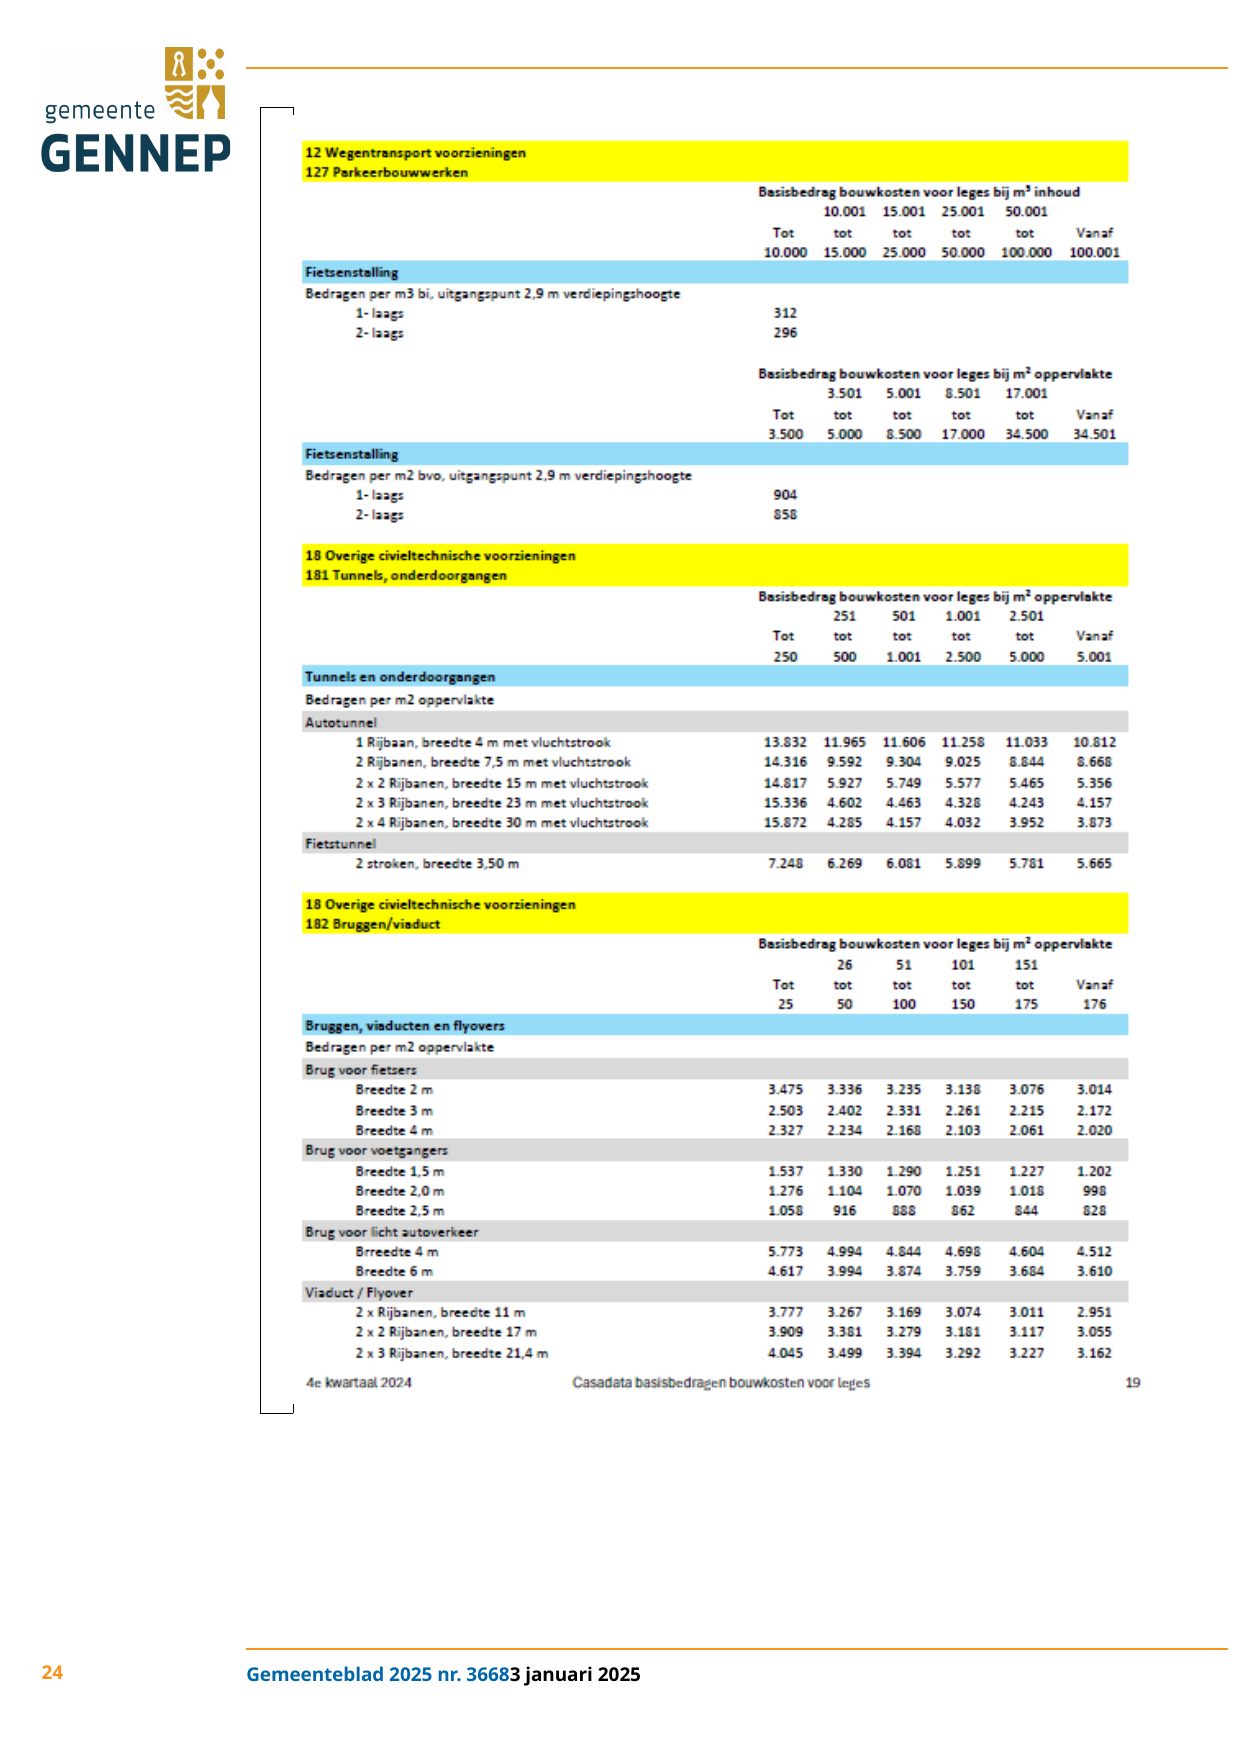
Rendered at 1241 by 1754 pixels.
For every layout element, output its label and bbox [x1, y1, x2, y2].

picture [41, 47, 231, 172]
picture [268, 115, 1173, 1404]
